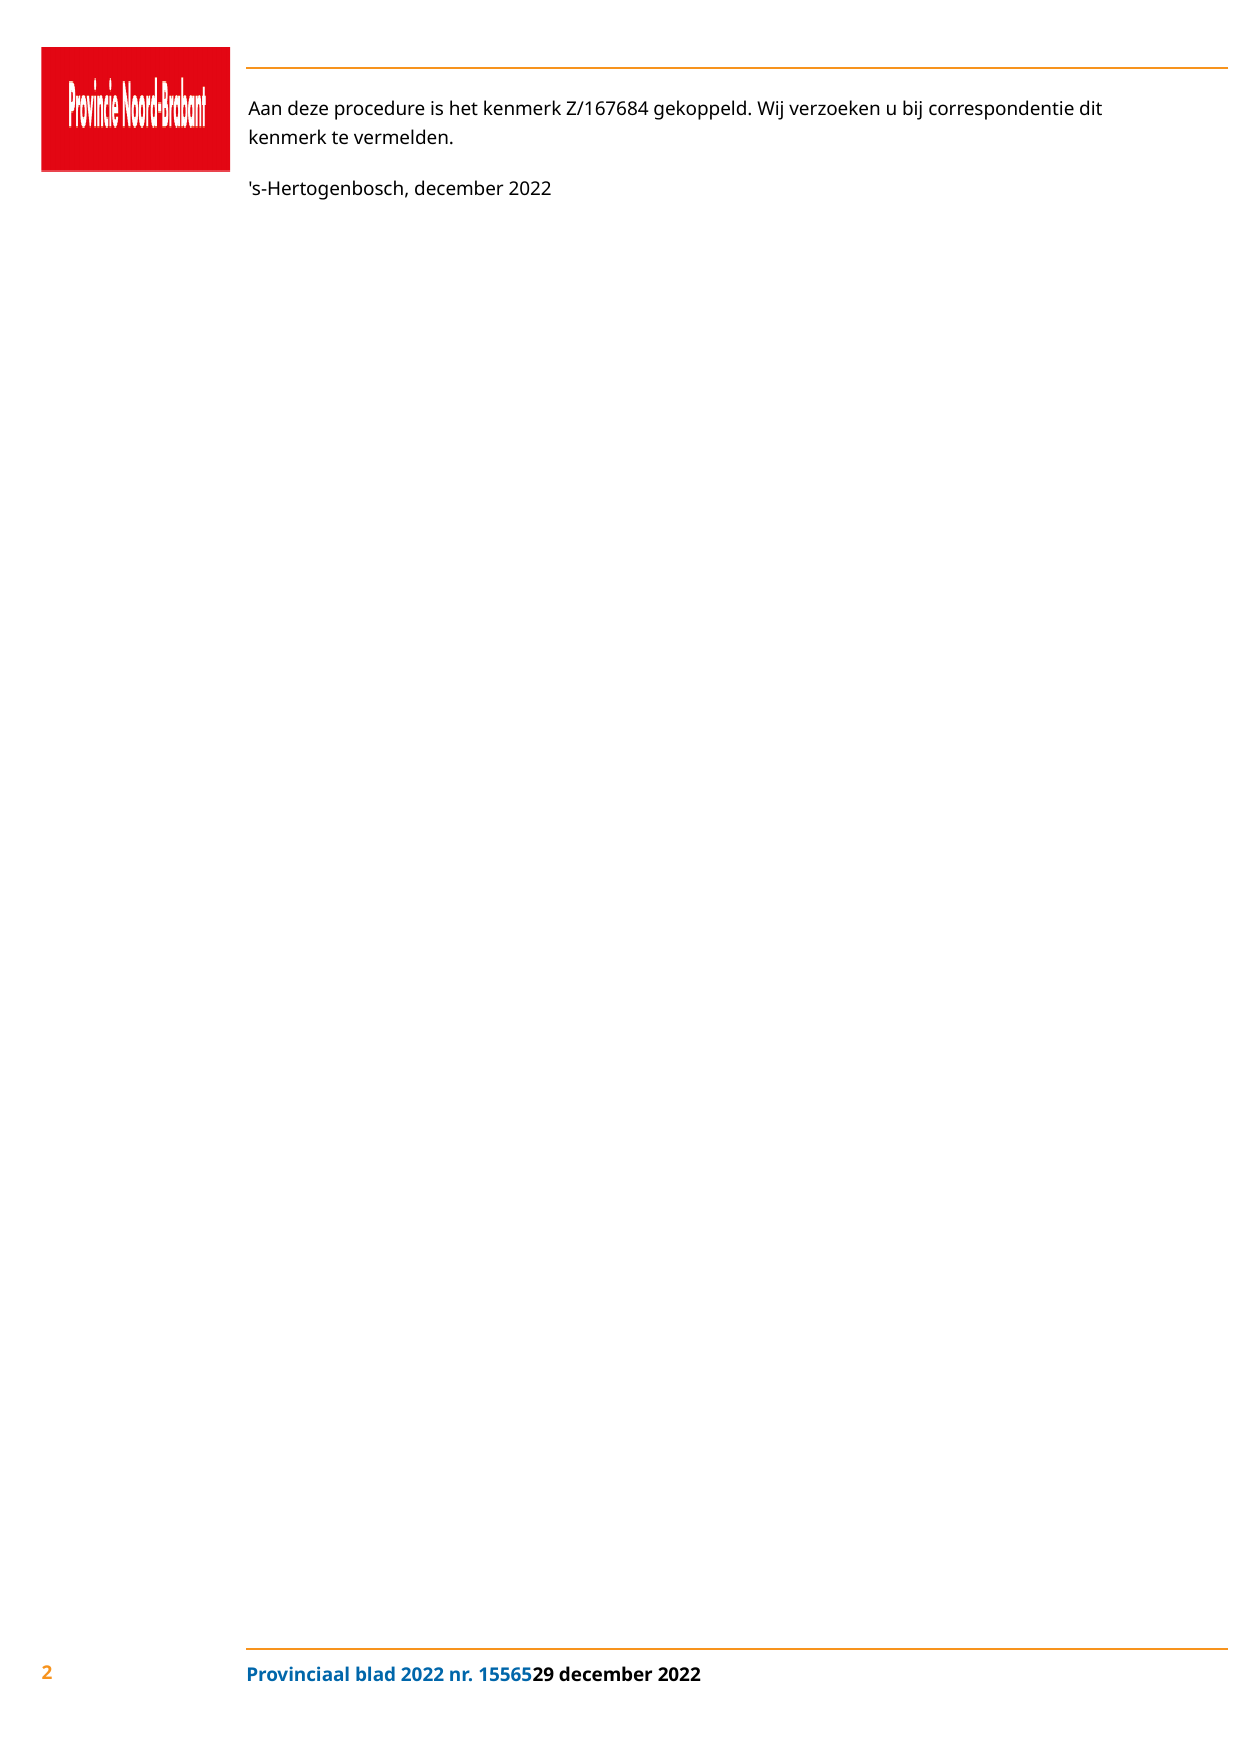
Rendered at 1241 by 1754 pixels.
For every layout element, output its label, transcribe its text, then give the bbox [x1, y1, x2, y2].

text Aan deze procedure is het kenmerk Z/167684 gekoppeld. Wij verzoeken u bij correspondentie dit kenmerk te vermelden. [248, 95, 1152, 150]
text 's-Hertogenbosch, december 2022 [248, 175, 1152, 201]
picture [41, 47, 231, 172]
